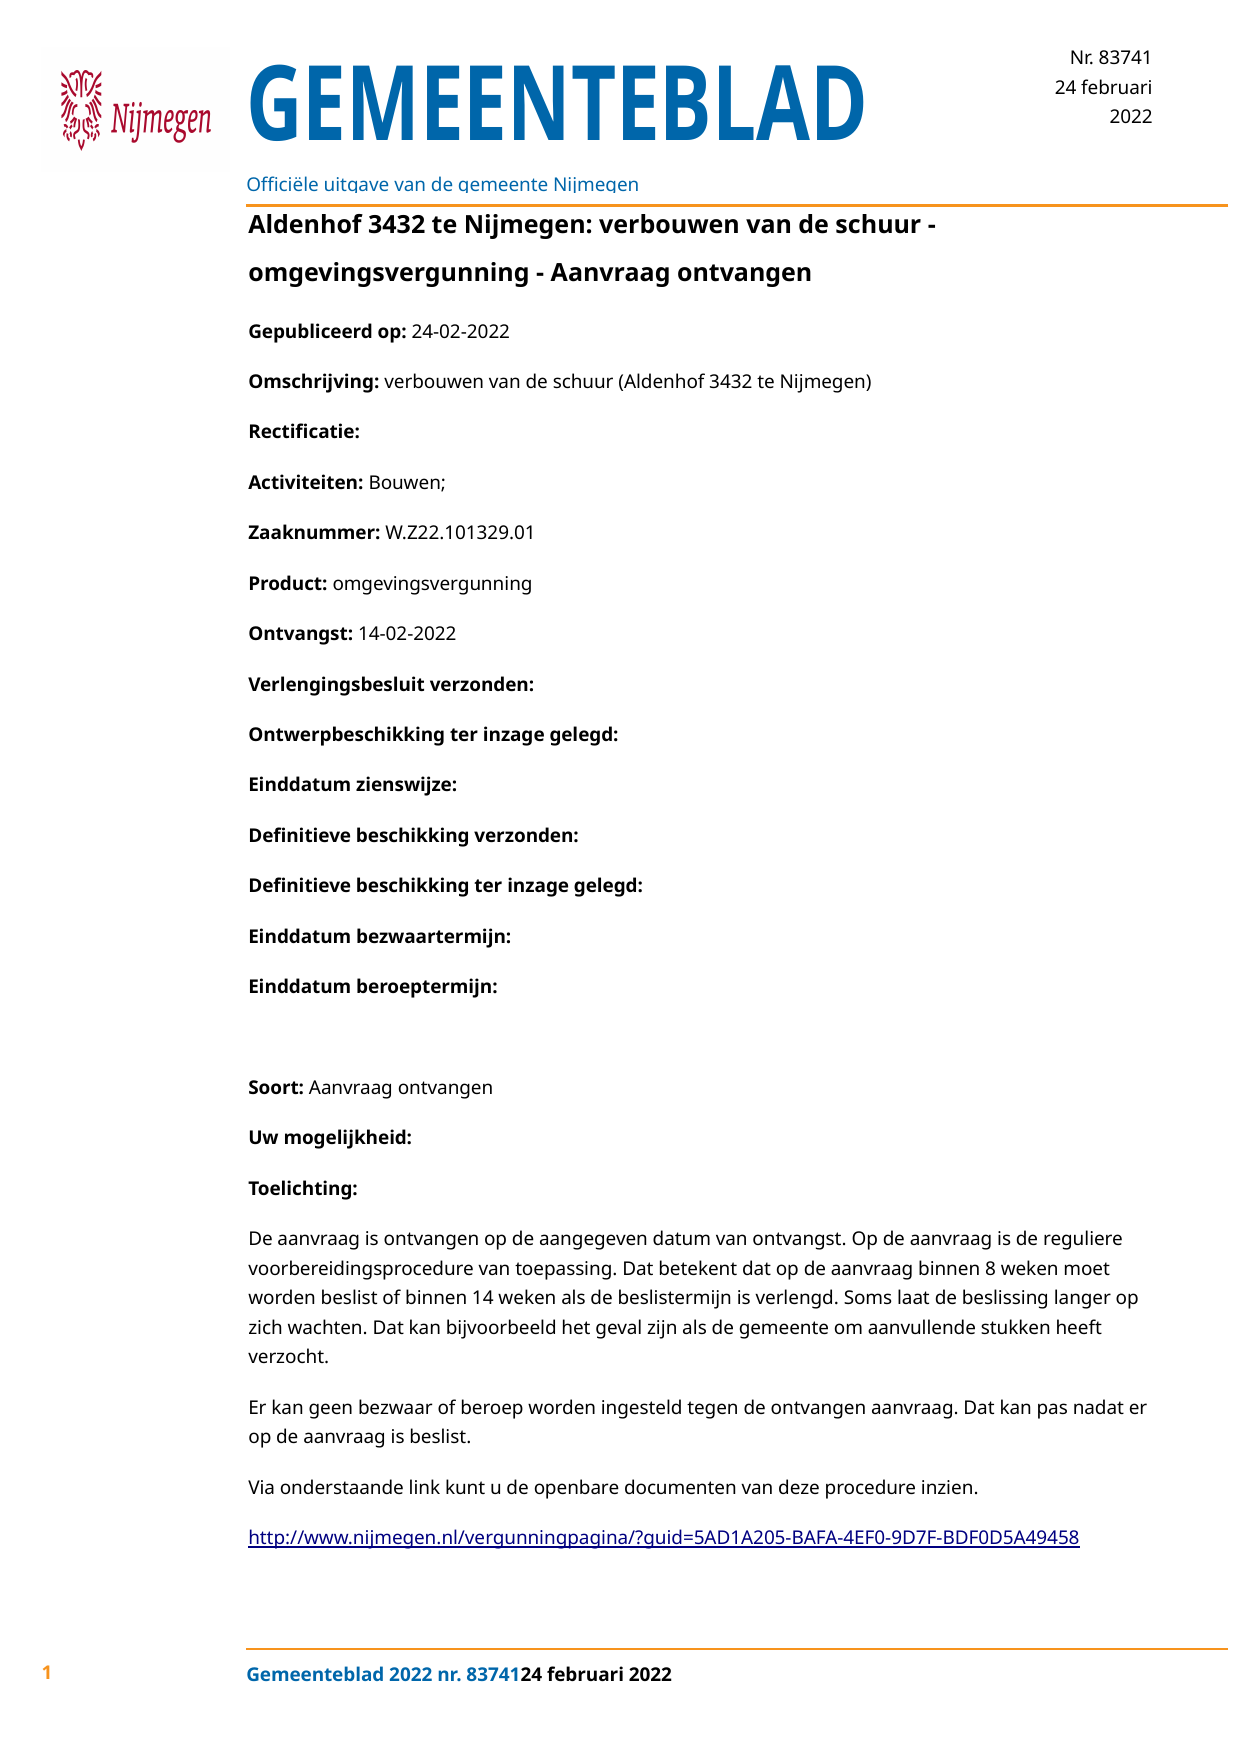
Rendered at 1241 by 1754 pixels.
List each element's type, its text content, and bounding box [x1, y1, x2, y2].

text Soort: Aanvraag ontvangen [248, 1074, 1152, 1100]
text Uw mogelijkheid: [248, 1124, 1152, 1150]
text Er kan geen bezwaar of beroep worden ingesteld tegen de ontvangen aanvraag. Dat kan pas nadat er op de aanvraag is beslist. [248, 1394, 1152, 1449]
text Einddatum zienswijze: [248, 772, 1152, 797]
text Ontwerpbeschikking ter inzage gelegd: [248, 721, 1152, 747]
text Verlengingsbesluit verzonden: [248, 671, 1152, 697]
text Gepubliceerd op: 24-02-2022 [248, 318, 1152, 344]
text http://www.nijmegen.nl/vergunningpagina/?guid=5AD1A205-BAFA-4EF0-9D7F-BDF0D5A49458 [248, 1524, 1152, 1550]
text Definitieve beschikking ter inzage gelegd: [248, 872, 1152, 898]
text Zaaknummer: W.Z22.101329.01 [248, 519, 1152, 545]
text Toelichting: [248, 1175, 1152, 1201]
text Product: omgevingsvergunning [248, 570, 1152, 596]
text Ontvangst: 14-02-2022 [248, 620, 1152, 646]
text Einddatum beroeptermijn: [248, 973, 1152, 999]
text Einddatum bezwaartermijn: [248, 923, 1152, 949]
text Activiteiten: Bouwen; [248, 469, 1152, 495]
text Definitieve beschikking verzonden: [248, 822, 1152, 848]
text Omschrijving: verbouwen van de schuur (Aldenhof 3432 te Nijmegen) [248, 368, 1152, 394]
picture [41, 47, 231, 172]
text Via onderstaande link kunt u de openbare documenten van deze procedure inzien. [248, 1474, 1152, 1500]
text De aanvraag is ontvangen op de aangegeven datum van ontvangst. Op de aanvraag is de reguliere voorbereidingsprocedure van toepassing. Dat betekent dat op de aanvraag binnen 8 weken moet worden beslist of binnen 14 weken als de beslistermijn is verlengd. Soms laat de beslissing langer op zich wachten. Dat kan bijvoorbeeld het geval zijn als de gemeente om aanvullende stukken heeft verzocht. [248, 1225, 1152, 1369]
text Rectificatie: [248, 419, 1152, 444]
text Aldenhof 3432 te Nijmegen: verbouwen van de schuur - omgevingsvergunning - Aanvraag ontvangen [248, 207, 1152, 288]
